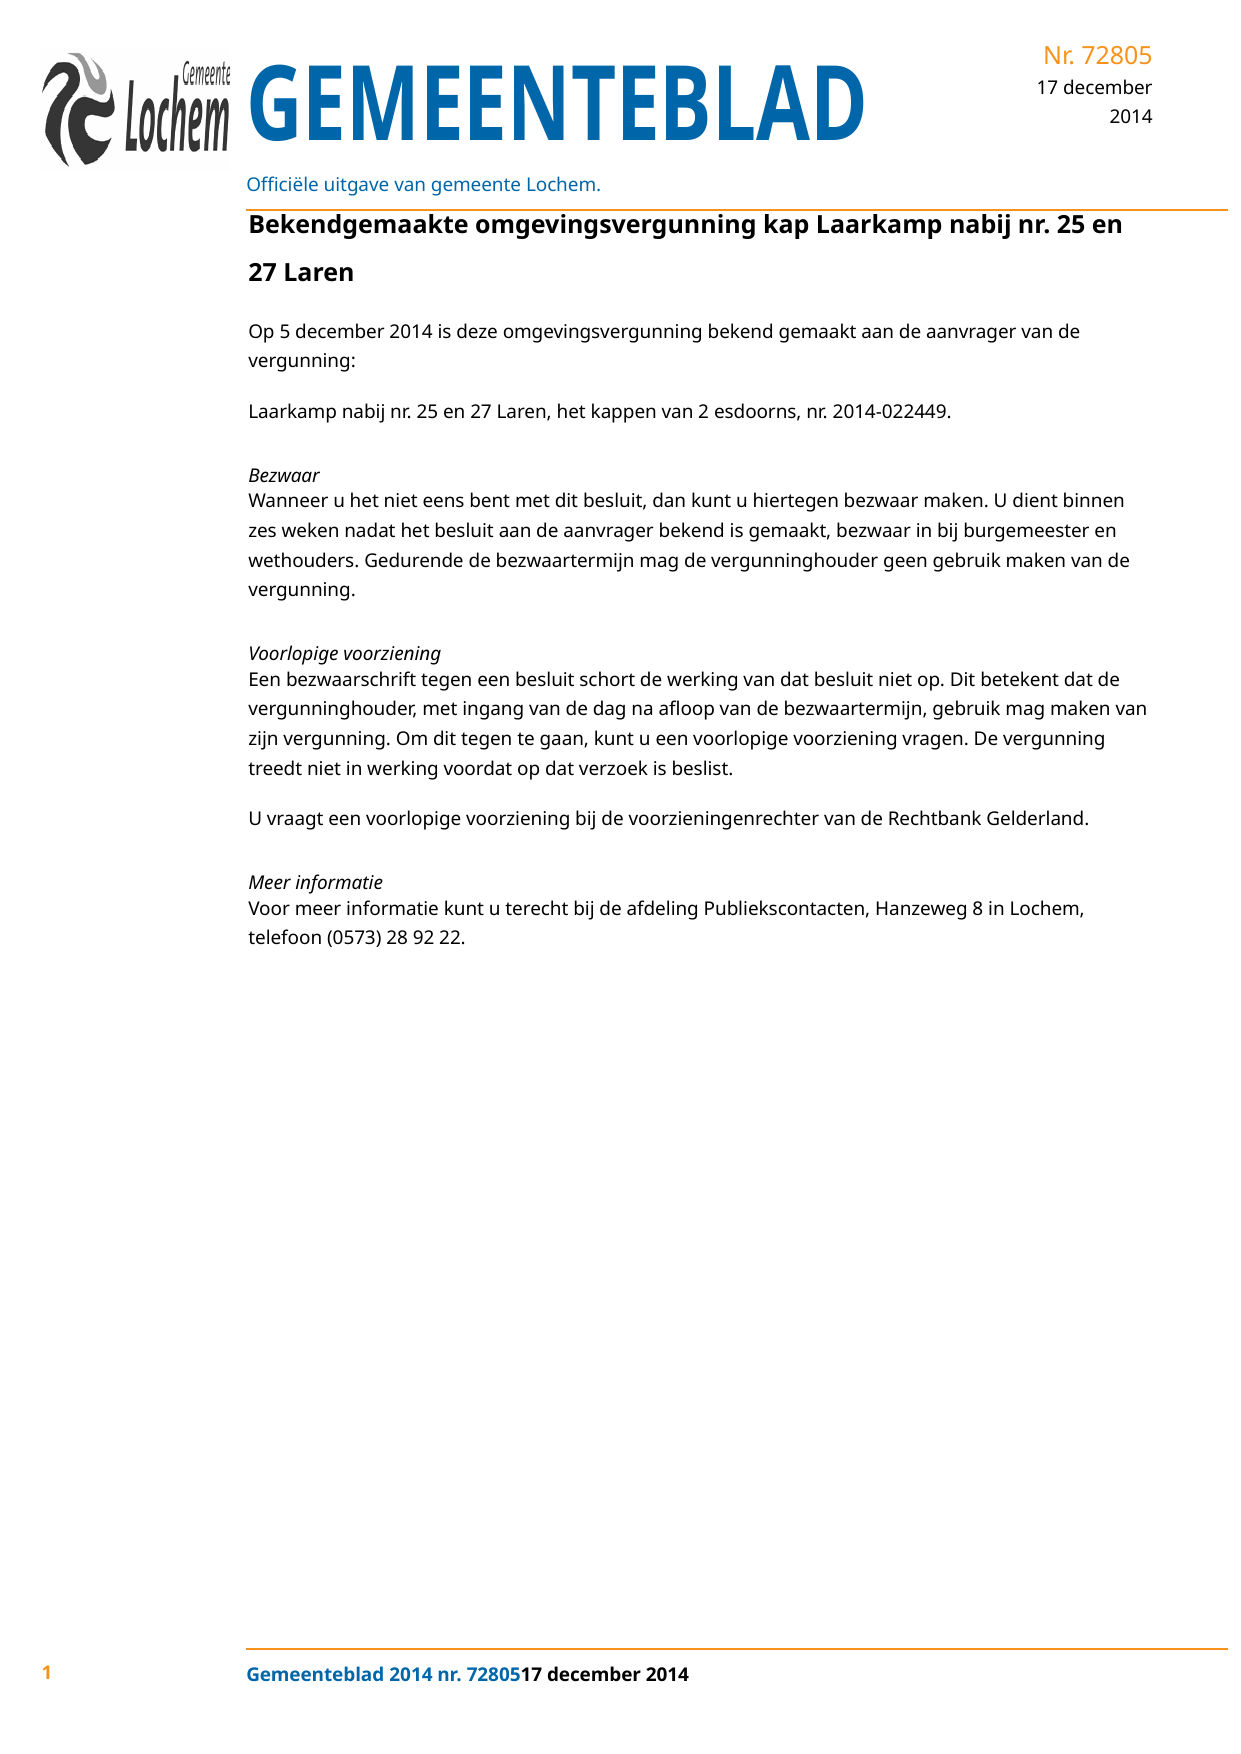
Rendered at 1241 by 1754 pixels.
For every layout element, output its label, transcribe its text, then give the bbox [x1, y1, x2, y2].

text Voorlopige voorziening [248, 640, 1152, 666]
text Op 5 december 2014 is deze omgevingsvergunning bekend gemaakt aan de aanvrager van de vergunning: [248, 318, 1152, 373]
text Voor meer informatie kunt u terecht bij de afdeling Publiekscontacten, Hanzeweg 8 in Lochem, telefoon (0573) 28 92 22. [248, 895, 1152, 950]
text Bekendgemaakte omgevingsvergunning kap Laarkamp nabij nr. 25 en 27 Laren [248, 211, 1152, 288]
picture [41, 47, 231, 172]
text U vraagt een voorlopige voorziening bij de voorzieningenrechter van de Rechtbank Gelderland. [248, 805, 1152, 831]
text Wanneer u het niet eens bent met dit besluit, dan kunt u hiertegen bezwaar maken. U dient binnen zes weken nadat het besluit aan de aanvrager bekend is gemaakt, bezwaar in bij burgemeester en wethouders. Gedurende de bezwaartermijn mag de vergunninghouder geen gebruik maken van de vergunning. [248, 488, 1152, 602]
text Laarkamp nabij nr. 25 en 27 Laren, het kappen van 2 esdoorns, nr. 2014-022449. [248, 398, 1152, 424]
text Bezwaar [248, 462, 1152, 488]
text Meer informatie [248, 869, 1152, 895]
text Een bezwaarschrift tegen een besluit schort de werking van dat besluit niet op. Dit betekent dat de vergunninghouder, met ingang van de dag na afloop van de bezwaartermijn, gebruik mag maken van zijn vergunning. Om dit tegen te gaan, kunt u een voorlopige voorziening vragen. De vergunning treedt niet in werking voordat op dat verzoek is beslist. [248, 666, 1152, 781]
